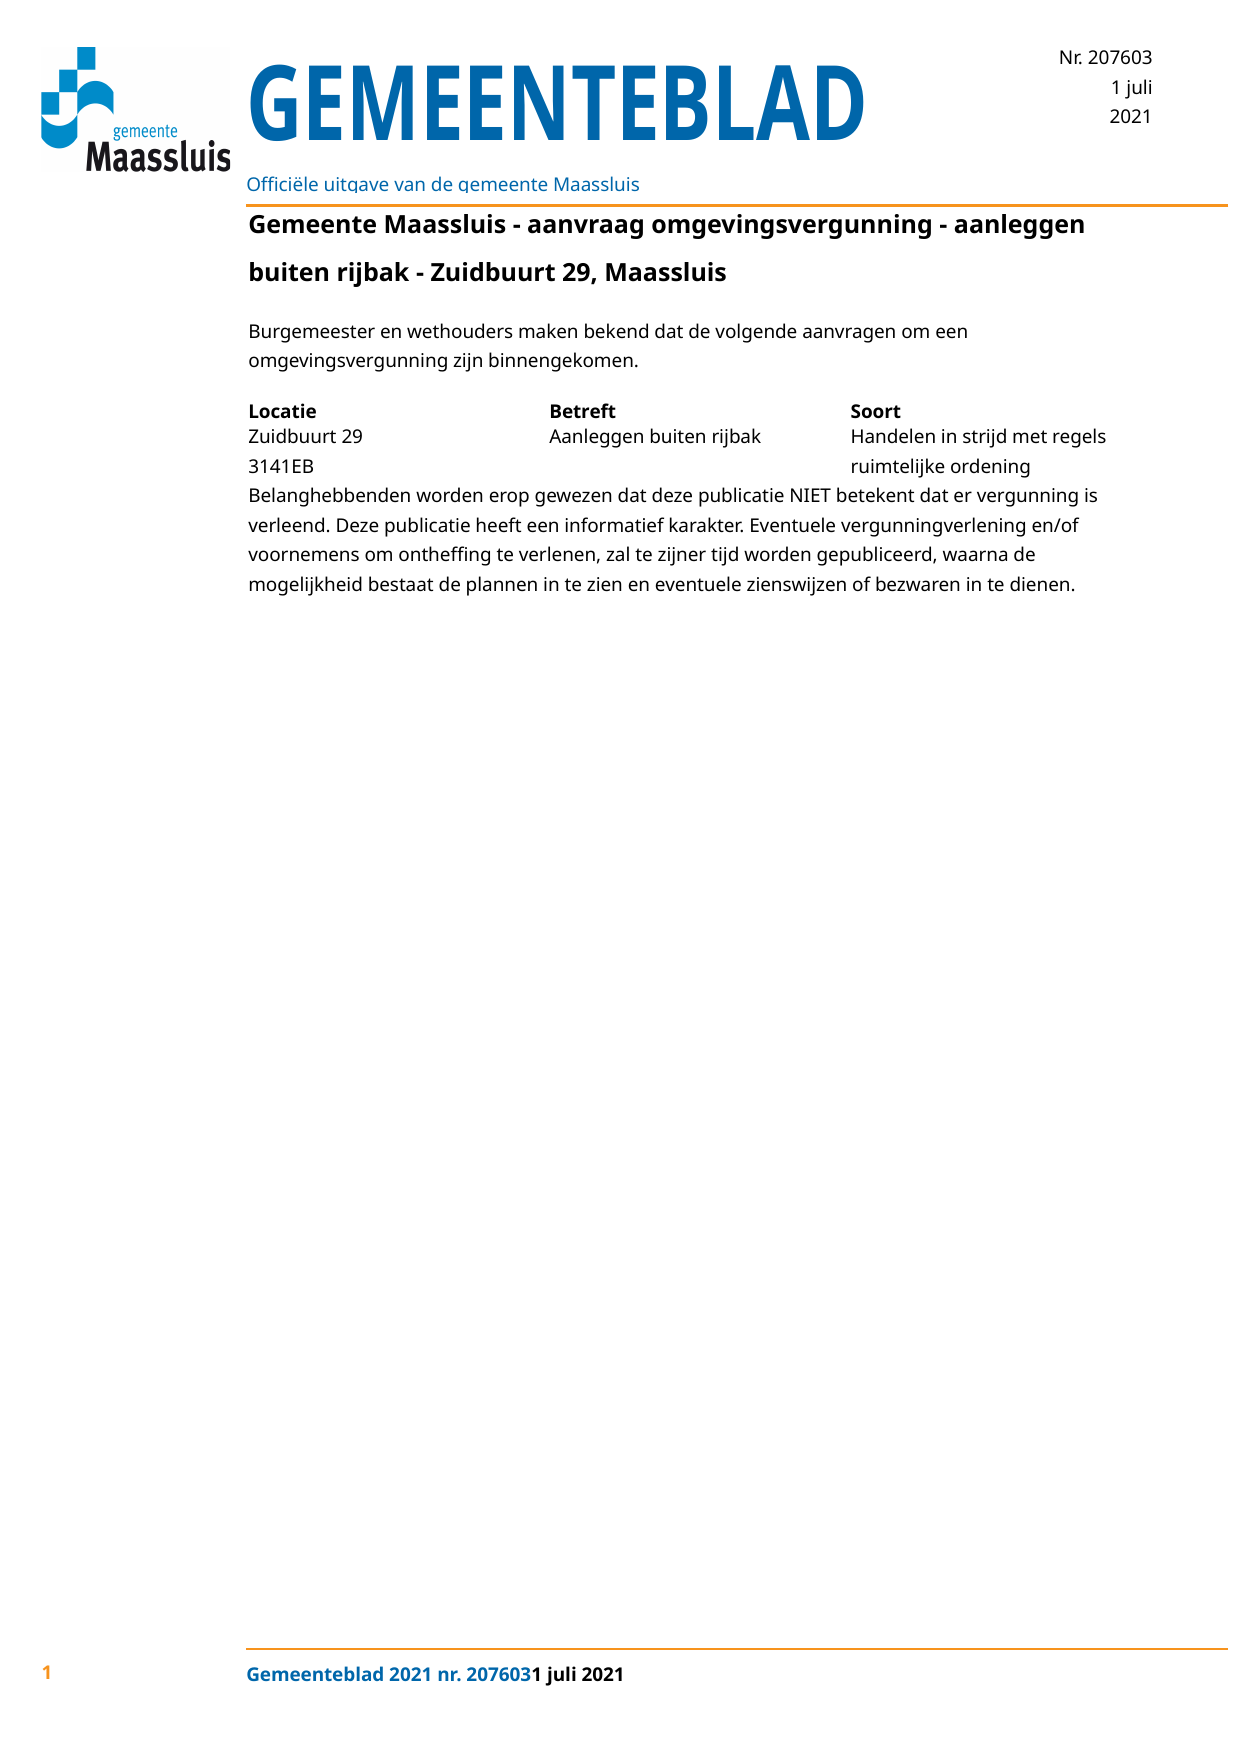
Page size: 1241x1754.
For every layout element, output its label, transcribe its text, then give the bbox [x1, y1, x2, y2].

table_header Locatie [248, 398, 549, 424]
picture [41, 47, 77, 92]
table_header Betreft [549, 398, 850, 424]
picture [41, 47, 231, 172]
text Belanghebbenden worden erop gewezen dat deze publicatie NIET betekent dat er vergunning is verleend. Deze publicatie heeft een informatief karakter. Eventuele vergunningverlening en/of voornemens om ontheffing te verlenen, zal te zijner tijd worden gepubliceerd, waarna de mogelijkheid bestaat de plannen in te zien en eventuele zienswijzen of bezwaren in te dienen. [248, 482, 1152, 597]
table_header Soort [850, 398, 1152, 424]
table_cell Aanleggen buiten rijbak [549, 424, 850, 479]
table_cell Zuidbuurt 29 3141EB [248, 424, 549, 479]
table_cell Handelen in strijd met regels ruimtelijke ordening [850, 424, 1152, 479]
text Gemeente Maassluis - aanvraag omgevingsvergunning - aanleggen buiten rijbak - Zuidbuurt 29, Maassluis [248, 207, 1152, 288]
text Burgemeester en wethouders maken bekend dat de volgende aanvragen om een omgevingsvergunning zijn binnengekomen. [248, 318, 1152, 373]
